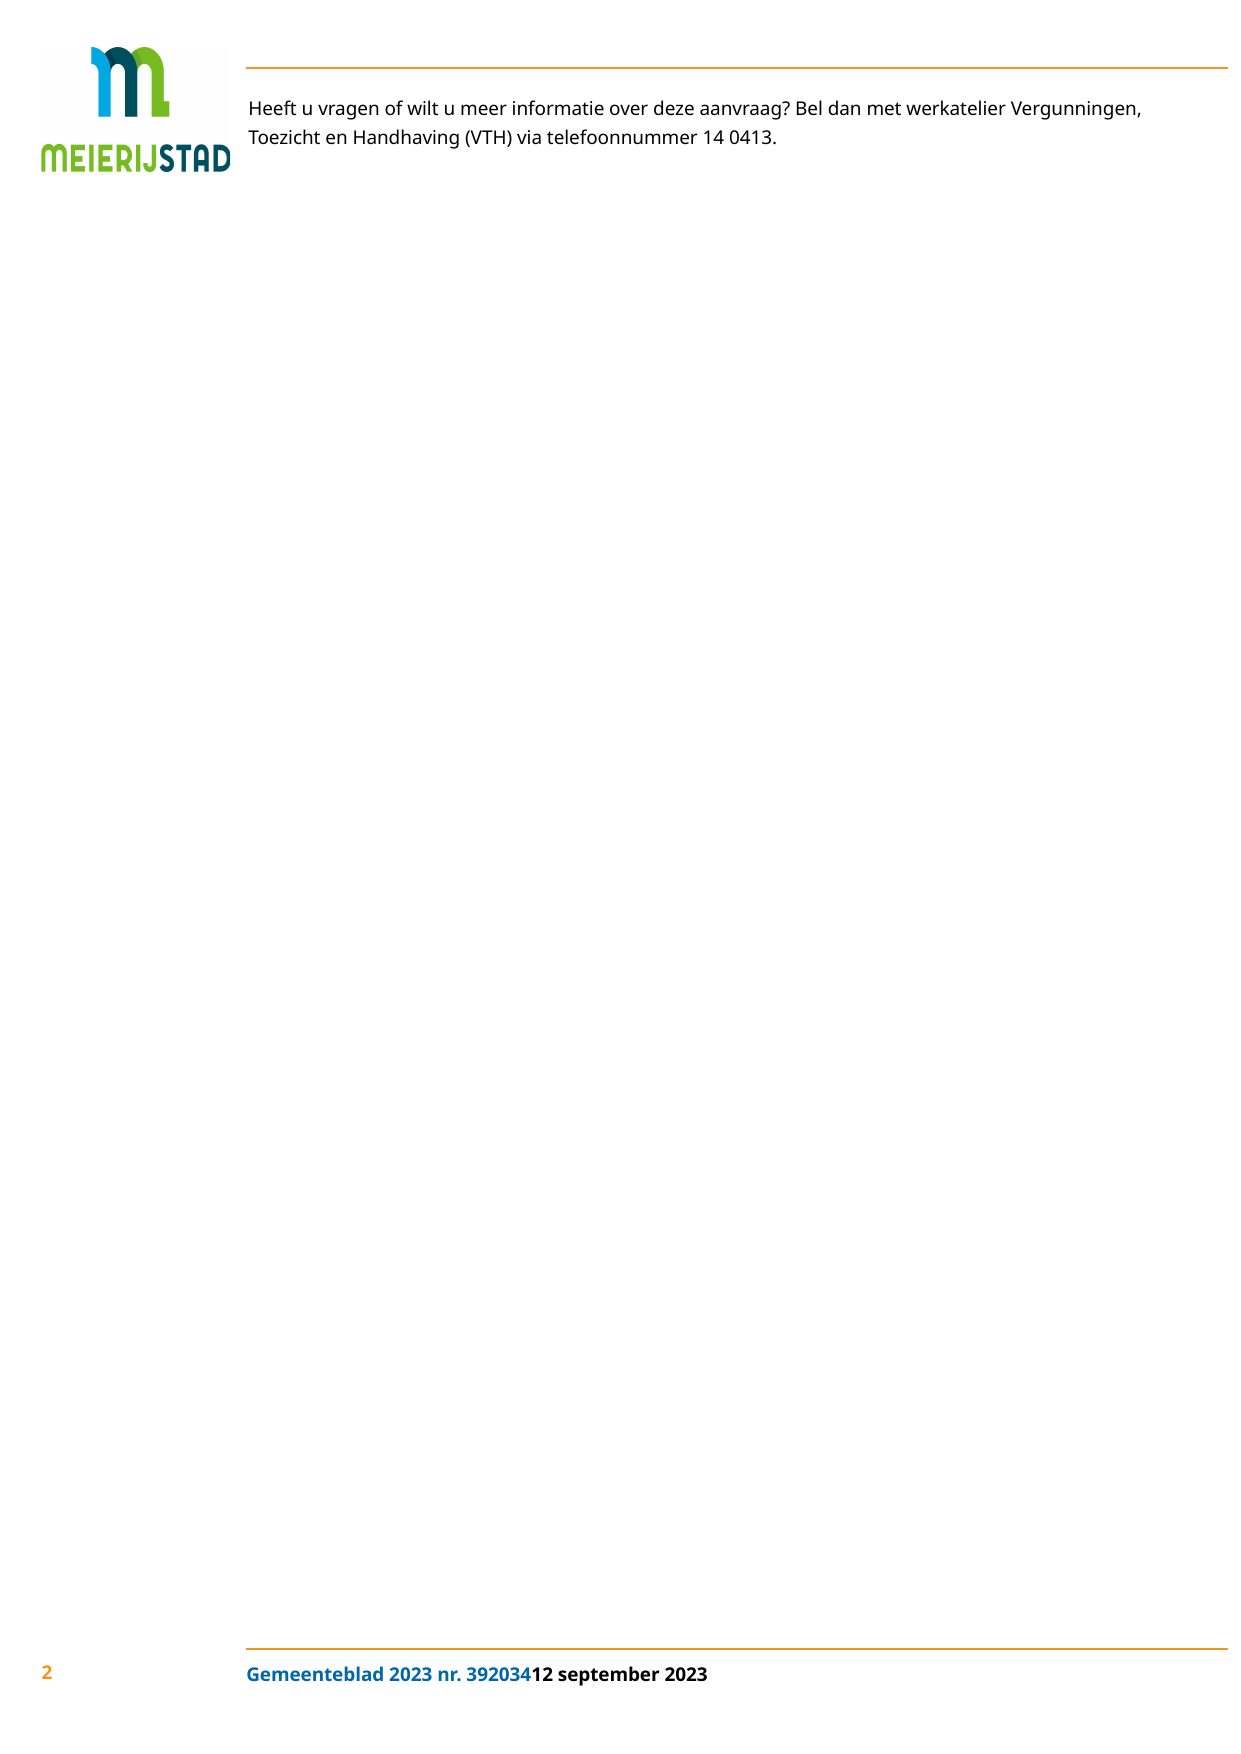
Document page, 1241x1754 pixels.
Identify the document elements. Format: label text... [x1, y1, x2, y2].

text Heeft u vragen of wilt u meer informatie over deze aanvraag? Bel dan met werkatelier Vergunningen, Toezicht en Handhaving (VTH) via telefoonnummer 14 0413. [248, 95, 1152, 150]
picture [41, 47, 231, 172]
